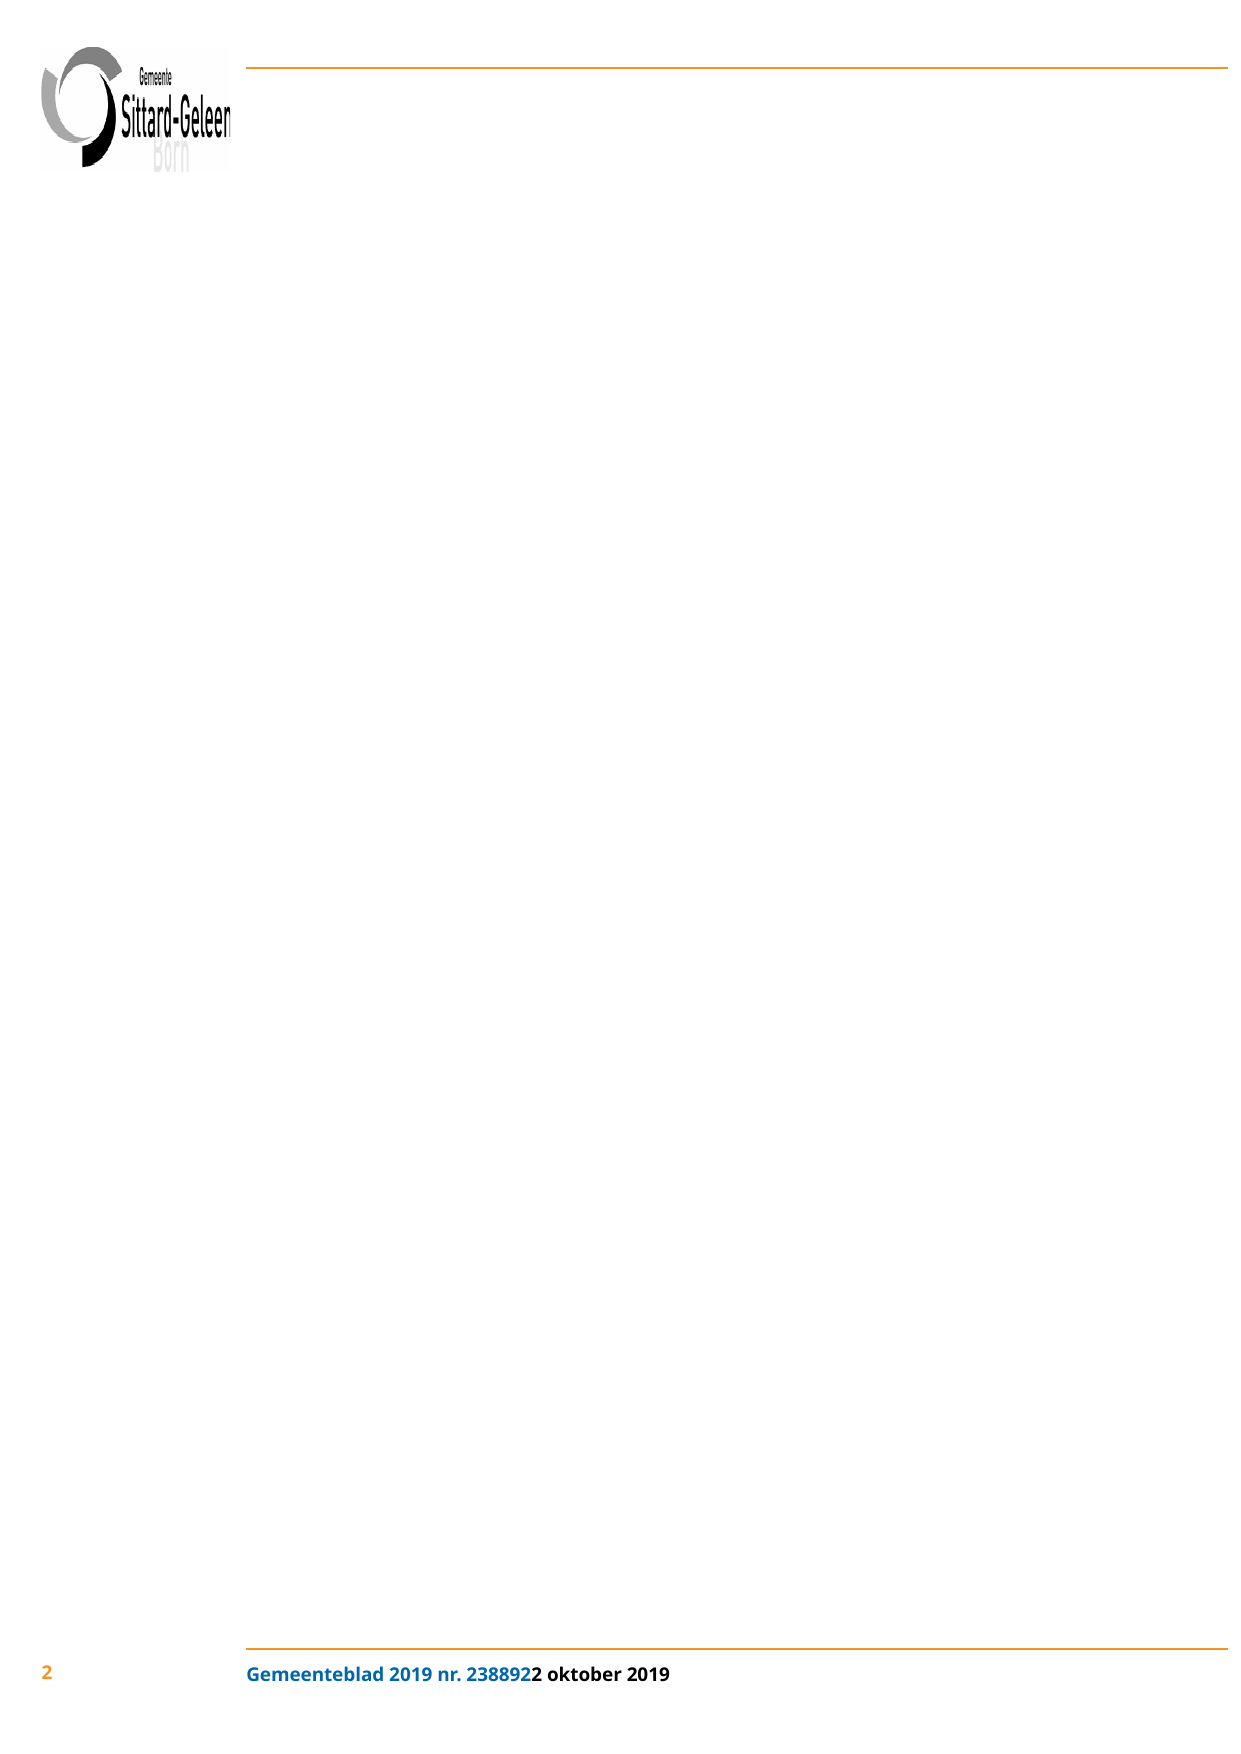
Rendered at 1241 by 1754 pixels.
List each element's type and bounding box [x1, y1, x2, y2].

picture [41, 47, 231, 172]
